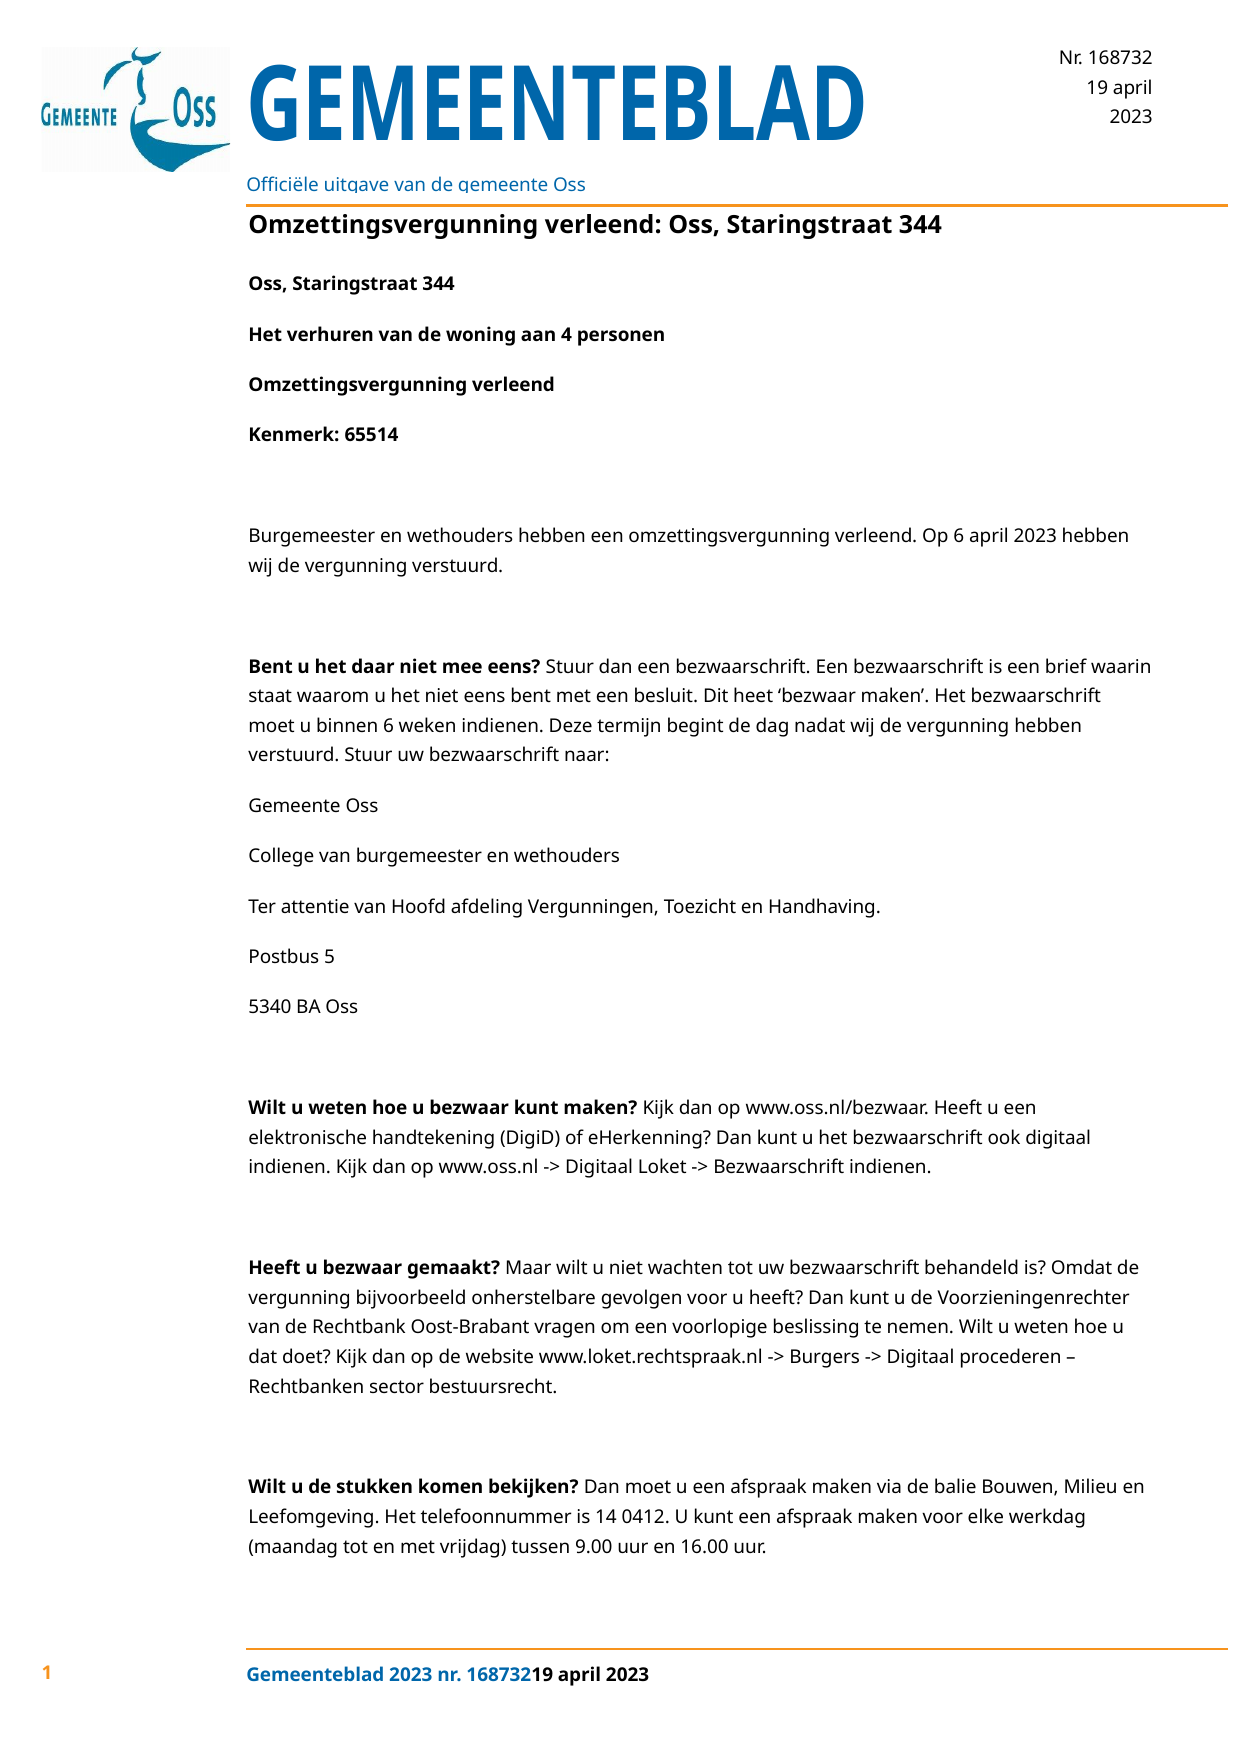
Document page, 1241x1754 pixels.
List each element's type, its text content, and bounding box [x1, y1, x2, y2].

text Kenmerk: 65514 [248, 422, 1152, 447]
text Gemeente Oss [248, 792, 1152, 818]
text Omzettingsvergunning verleend [248, 371, 1152, 397]
text Wilt u weten hoe u bezwaar kunt maken? Kijk dan op www.oss.nl/bezwaar. Heeft u een elektronische handtekening (DigiD) of eHerkenning? Dan kunt u het bezwaarschrift ook digitaal indienen. Kijk dan op www.oss.nl -> Digitaal Loket -> Bezwaarschrift indienen. [248, 1094, 1152, 1179]
text Oss, Staringstraat 344 [248, 270, 1152, 296]
text Ter attentie van Hoofd afdeling Vergunningen, Toezicht en Handhaving. [248, 893, 1152, 918]
text Omzettingsvergunning verleend: Oss, Staringstraat 344 [248, 207, 1152, 241]
picture [41, 47, 231, 172]
text 5340 BA Oss [248, 994, 1152, 1019]
text Wilt u de stukken komen bekijken? Dan moet u een afspraak maken via de balie Bouwen, Milieu en Leefomgeving. Het telefoonnummer is 14 0412. U kunt een afspraak maken voor elke werkdag (maandag tot en met vrijdag) tussen 9.00 uur en 16.00 uur. [248, 1474, 1152, 1558]
text Burgemeester en wethouders hebben een omzettingsvergunning verleend. Op 6 april 2023 hebben wij de vergunning verstuurd. [248, 522, 1152, 578]
text Het verhuren van de woning aan 4 personen [248, 321, 1152, 346]
text Heeft u bezwaar gemaakt? Maar wilt u niet wachten tot uw bezwaarschrift behandeld is? Omdat de vergunning bijvoorbeeld onherstelbare gevolgen voor u heeft? Dan kunt u de Voorzieningenrechter van de Rechtbank Oost-Brabant vragen om een voorlopige beslissing te nemen. Wilt u weten hoe u dat doet? Kijk dan op de website www.loket.rechtspraak.nl -> Burgers -> Digitaal procederen – Rechtbanken sector bestuursrecht. [248, 1254, 1152, 1398]
text College van burgemeester en wethouders [248, 842, 1152, 868]
text Bent u het daar niet mee eens? Stuur dan een bezwaarschrift. Een bezwaarschrift is een brief waarin staat waarom u het niet eens bent met een besluit. Dit heet ‘bezwaar maken’. Het bezwaarschrift moet u binnen 6 weken indienen. Deze termijn begint de dag nadat wij de vergunning hebben verstuurd. Stuur uw bezwaarschrift naar: [248, 653, 1152, 767]
text Postbus 5 [248, 943, 1152, 969]
